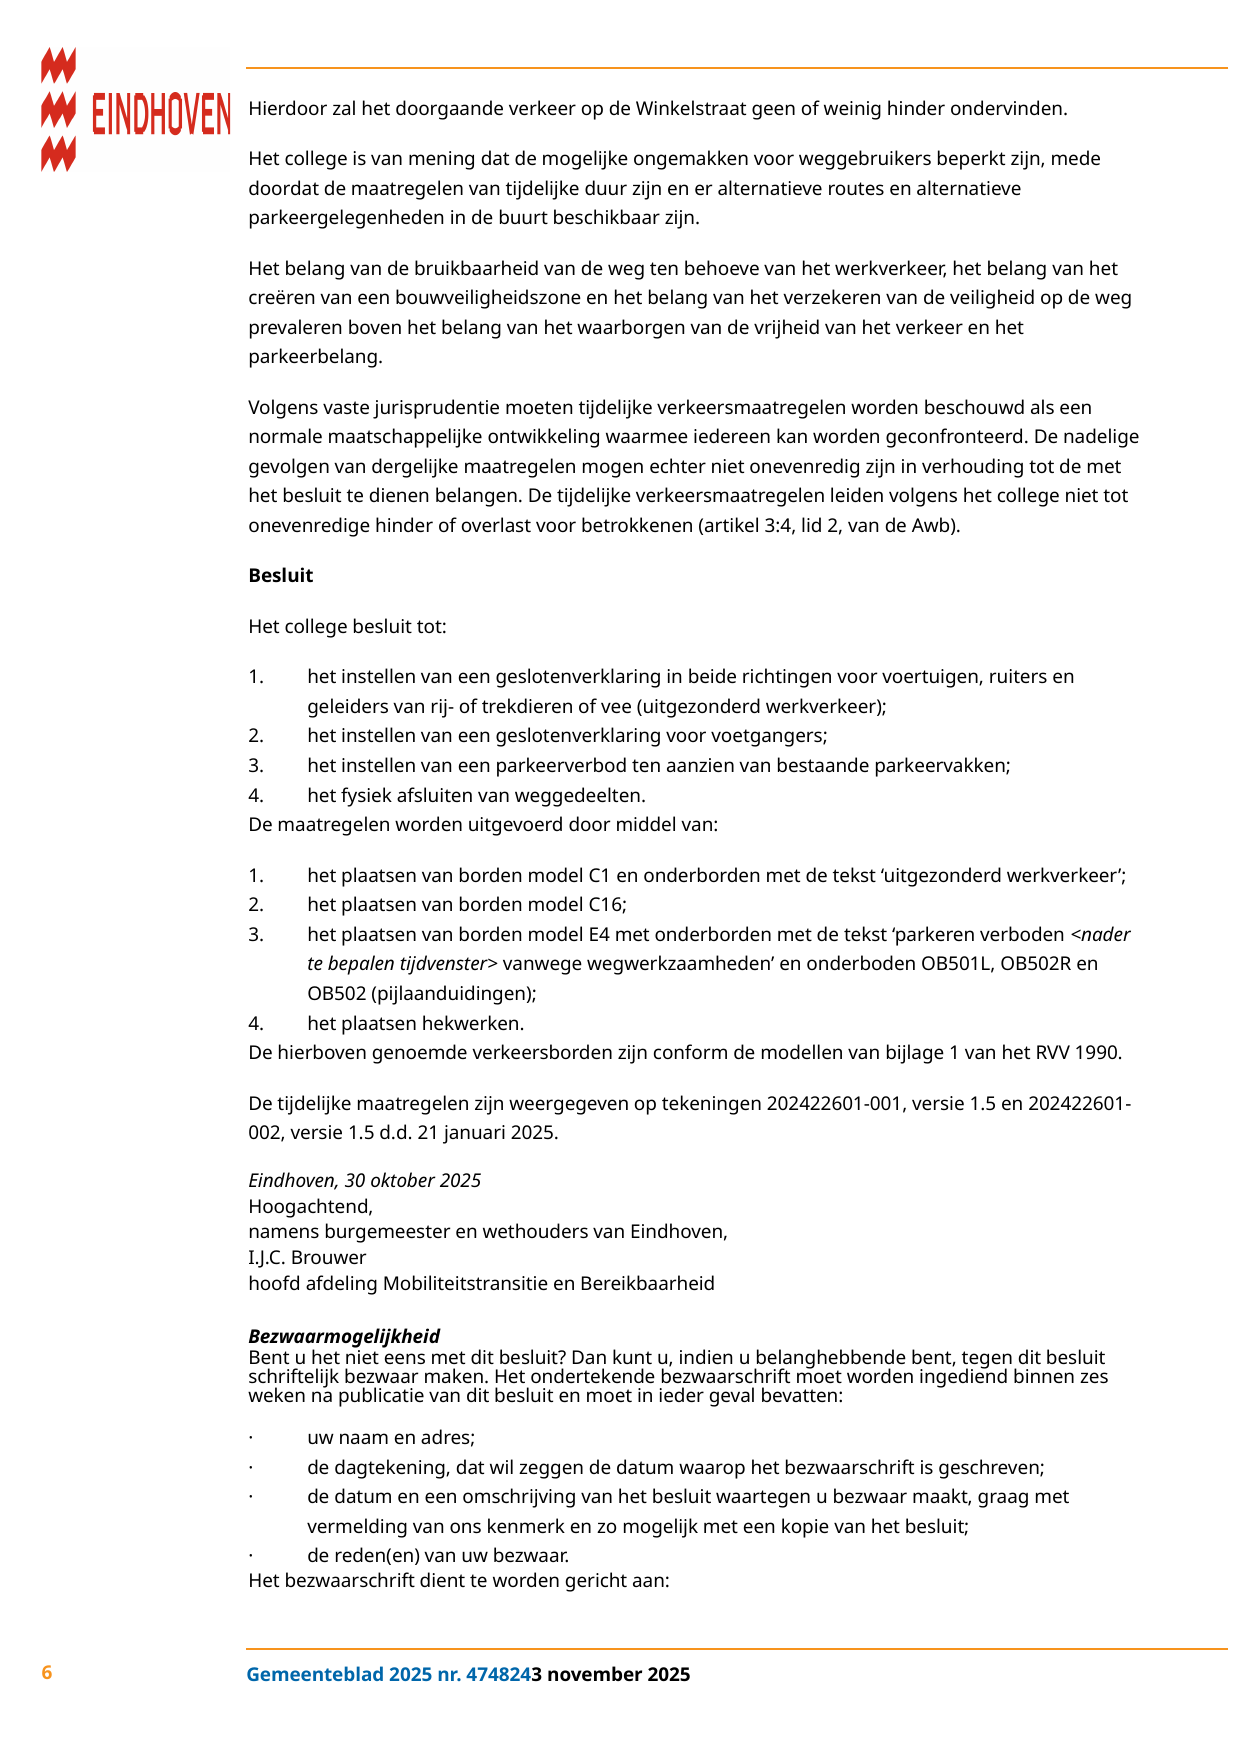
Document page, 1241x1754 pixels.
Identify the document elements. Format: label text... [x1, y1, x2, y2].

list het instellen van een parkeerverbod ten aanzien van bestaande parkeervakken; [248, 752, 1152, 778]
list het plaatsen van borden model E4 met onderborden met de tekst ‘parkeren verboden <nader te bepalen tijdvenster> vanwege wegwerkzaamheden’ en onderboden OB501L, OB502R en OB502 (pijlaanduidingen); [248, 921, 1152, 1006]
list de datum en een omschrijving van het besluit waartegen u bezwaar maakt, graag met vermelding van ons kenmerk en zo mogelijk met een kopie van het besluit; [248, 1483, 1152, 1539]
list het plaatsen hekwerken. [248, 1010, 1152, 1036]
list uw naam en adres; [248, 1424, 1152, 1450]
text Bezwaarmogelijkheid [248, 1323, 1152, 1349]
text I.J.C. Brouwer [248, 1244, 1152, 1270]
list de reden(en) van uw bezwaar. [248, 1543, 1152, 1568]
text Hoogachtend, [248, 1193, 1152, 1219]
text Het belang van de bruikbaarheid van de weg ten behoeve van het werkverkeer, het belang van het creëren van een bouwveiligheidszone en het belang van het verzekeren van de veiligheid op de weg prevaleren boven het belang van het waarborgen van de vrijheid van het verkeer en het parkeerbelang. [248, 255, 1152, 369]
list het plaatsen van borden model C16; [248, 891, 1152, 917]
text hoofd afdeling Mobiliteitstransitie en Bereikbaarheid [248, 1270, 1152, 1296]
list het instellen van een geslotenverklaring in beide richtingen voor voertuigen, ruiters en geleiders van rij- of trekdieren of vee (uitgezonderd werkverkeer); [248, 663, 1152, 719]
text Het college is van mening dat de mogelijke ongemakken voor weggebruikers beperkt zijn, mede doordat de maatregelen van tijdelijke duur zijn en er alternatieve routes en alternatieve parkeergelegenheden in de buurt beschikbaar zijn. [248, 145, 1152, 230]
text De hierboven genoemde verkeersborden zijn conform de modellen van bijlage 1 van het RVV 1990. [248, 1039, 1152, 1065]
text Bent u het niet eens met dit besluit? Dan kunt u, indien u belanghebbende bent, tegen dit besluit schriftelijk bezwaar maken. Het ondertekende bezwaarschrift moet worden ingediend binnen zes weken na publicatie van dit besluit en moet in ieder geval bevatten: [248, 1349, 1152, 1407]
text Hierdoor zal het doorgaande verkeer op de Winkelstraat geen of weinig hinder ondervinden. [248, 95, 1152, 121]
picture [41, 47, 231, 172]
text namens burgemeester en wethouders van Eindhoven, [248, 1219, 1152, 1244]
list de dagtekening, dat wil zeggen de datum waarop het bezwaarschrift is geschreven; [248, 1454, 1152, 1479]
text Het bezwaarschrift dient te worden gericht aan: [248, 1572, 1152, 1591]
text Het college besluit tot: [248, 613, 1152, 639]
list het fysiek afsluiten van weggedeelten. [248, 782, 1152, 808]
list het instellen van een geslotenverklaring voor voetgangers; [248, 723, 1152, 748]
text De maatregelen worden uitgevoerd door middel van: [248, 811, 1152, 837]
text Besluit [248, 563, 1152, 588]
list het plaatsen van borden model C1 en onderborden met de tekst ‘uitgezonderd werkverkeer’; [248, 862, 1152, 888]
text De tijdelijke maatregelen zijn weergegeven op tekeningen 202422601-001, versie 1.5 en 202422601-002, versie 1.5 d.d. 21 januari 2025. [248, 1090, 1152, 1145]
text Volgens vaste jurisprudentie moeten tijdelijke verkeersmaatregelen worden beschouwd als een normale maatschappelijke ontwikkeling waarmee iedereen kan worden geconfronteerd. De nadelige gevolgen van dergelijke maatregelen mogen echter niet onevenredig zijn in verhouding tot de met het besluit te dienen belangen. De tijdelijke verkeersmaatregelen leiden volgens het college niet tot onevenredige hinder of overlast voor betrokkenen (artikel 3:4, lid 2, van de Awb). [248, 394, 1152, 538]
text Eindhoven, 30 oktober 2025 [248, 1167, 1152, 1193]
